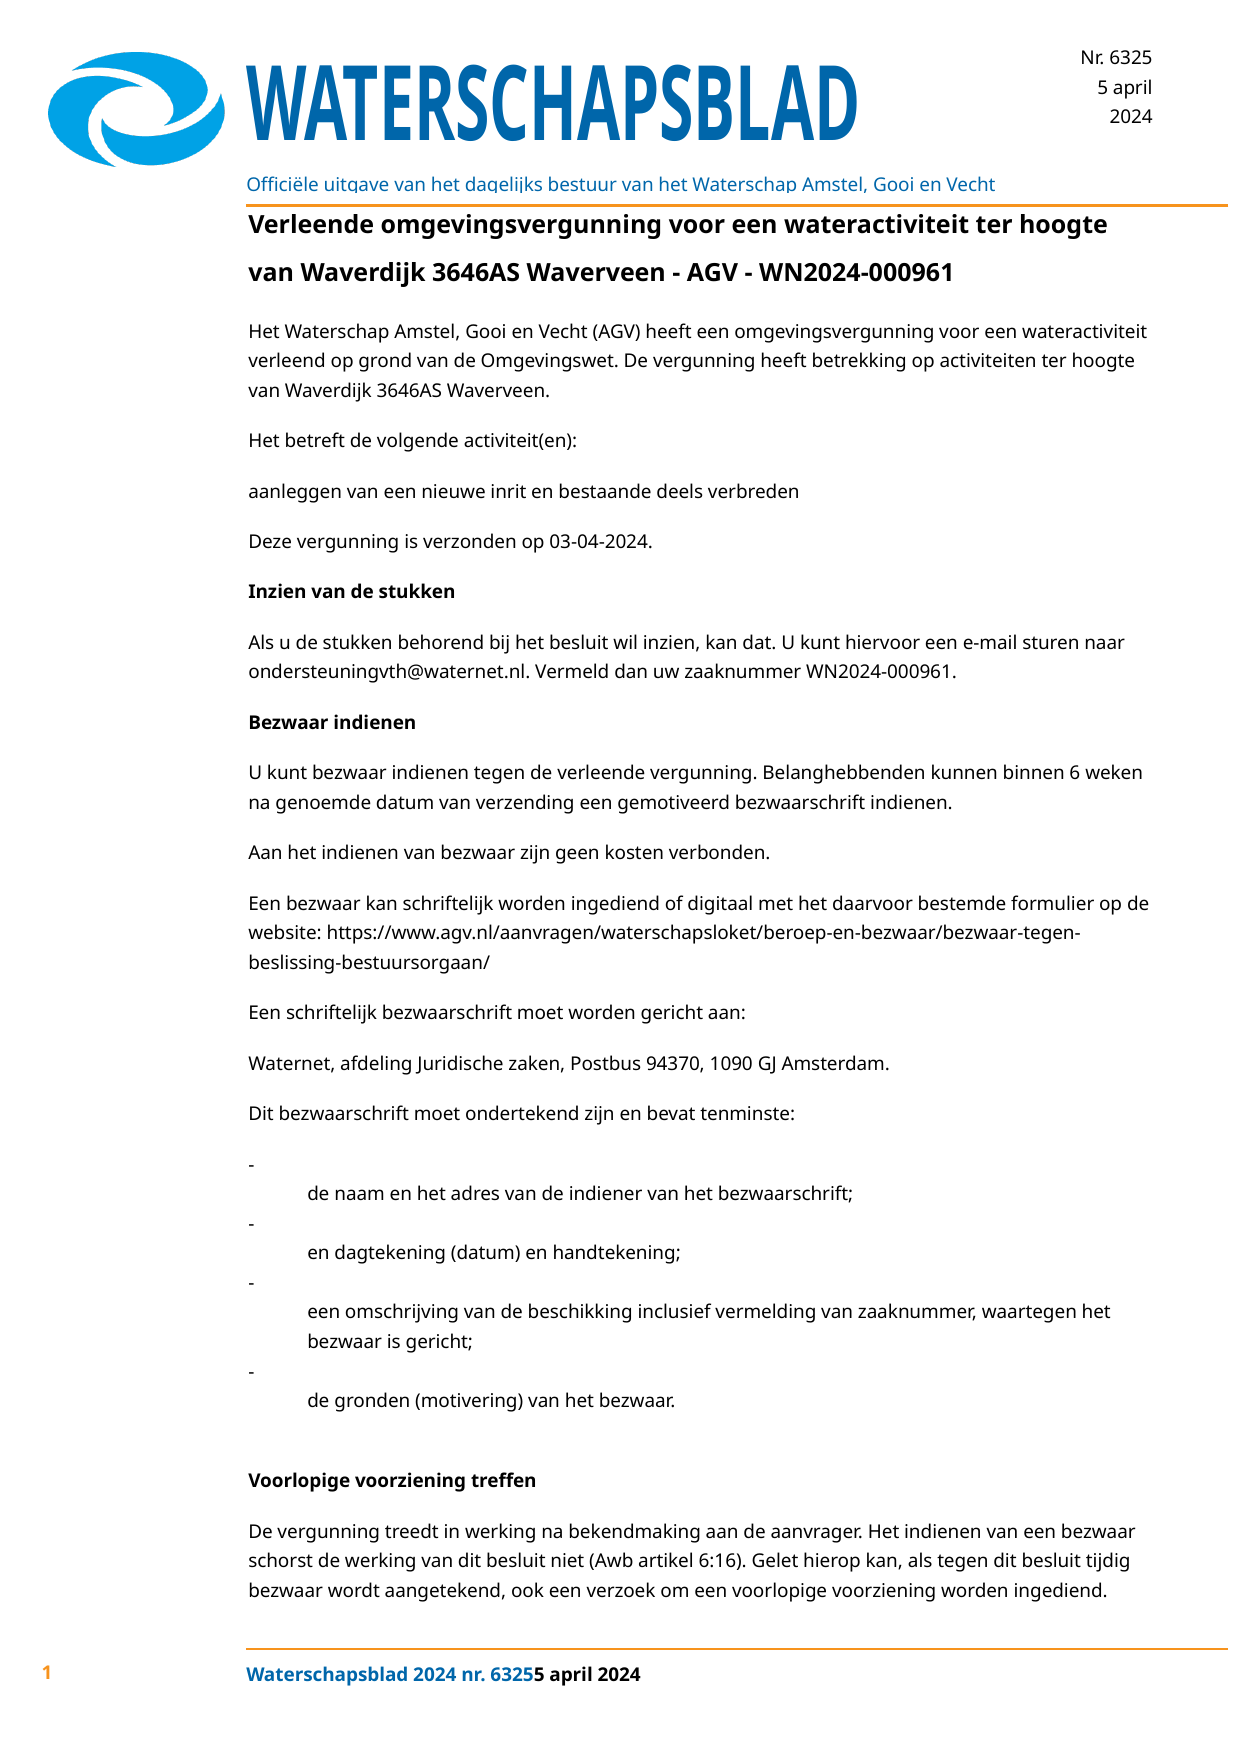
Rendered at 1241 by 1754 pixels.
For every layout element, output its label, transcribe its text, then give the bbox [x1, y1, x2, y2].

text U kunt bezwaar indienen tegen de verleende vergunning. Belanghebbenden kunnen binnen 6 weken na genoemde datum van verzending een gemotiveerd bezwaarschrift indienen. [248, 759, 1152, 815]
text Bezwaar indienen [248, 709, 1152, 735]
text Inzien van de stukken [248, 579, 1152, 604]
text Het betreft de volgende activiteit(en): [248, 427, 1152, 453]
text Een schriftelijk bezwaarschrift moet worden gericht aan: [248, 999, 1152, 1025]
list en dagtekening (datum) en handtekening; [248, 1239, 1152, 1265]
text Dit bezwaarschrift moet ondertekend zijn en bevat tenminste: [248, 1100, 1152, 1126]
text De vergunning treedt in werking na bekendmaking aan de aanvrager. Het indienen van een bezwaar schorst de werking van dit besluit niet (Awb artikel 6:16). Gelet hierop kan, als tegen dit besluit tijdig bezwaar wordt aangetekend, ook een verzoek om een voorlopige voorziening worden ingediend. [248, 1518, 1152, 1603]
text Aan het indienen van bezwaar zijn geen kosten verbonden. [248, 839, 1152, 865]
text Deze vergunning is verzonden op 03-04-2024. [248, 528, 1152, 554]
text Het Waterschap Amstel, Gooi en Vecht (AGV) heeft een omgevingsvergunning voor een wateractiviteit verleend op grond van de Omgevingswet. De vergunning heeft betrekking op activiteiten ter hoogte van Waverdijk 3646AS Waverveen. [248, 318, 1152, 403]
text Verleende omgevingsvergunning voor een wateractiviteit ter hoogte van Waverdijk 3646AS Waverveen - AGV - WN2024-000961 [248, 207, 1152, 288]
picture [41, 47, 231, 172]
list de gronden (motivering) van het bezwaar. [248, 1387, 1152, 1413]
text aanleggen van een nieuwe inrit en bestaande deels verbreden [248, 478, 1152, 504]
text Als u de stukken behorend bij het besluit wil inzien, kan dat. U kunt hiervoor een e-mail sturen naar ondersteuningvth@waternet.nl. Vermeld dan uw zaaknummer WN2024-000961. [248, 629, 1152, 684]
text Een bezwaar kan schriftelijk worden ingediend of digitaal met het daarvoor bestemde formulier op de website: https://www.agv.nl/aanvragen/waterschapsloket/beroep-en-bezwaar/bezwaar-tegen-beslissing-bestuursorgaan/ [248, 890, 1152, 975]
text Waternet, afdeling Juridische zaken, Postbus 94370, 1090 GJ Amsterdam. [248, 1050, 1152, 1076]
list een omschrijving van de beschikking inclusief vermelding van zaaknummer, waartegen het bezwaar is gericht; [248, 1299, 1152, 1354]
list de naam en het adres van de indiener van het bezwaarschrift; [248, 1180, 1152, 1206]
text Voorlopige voorziening treffen [248, 1467, 1152, 1493]
